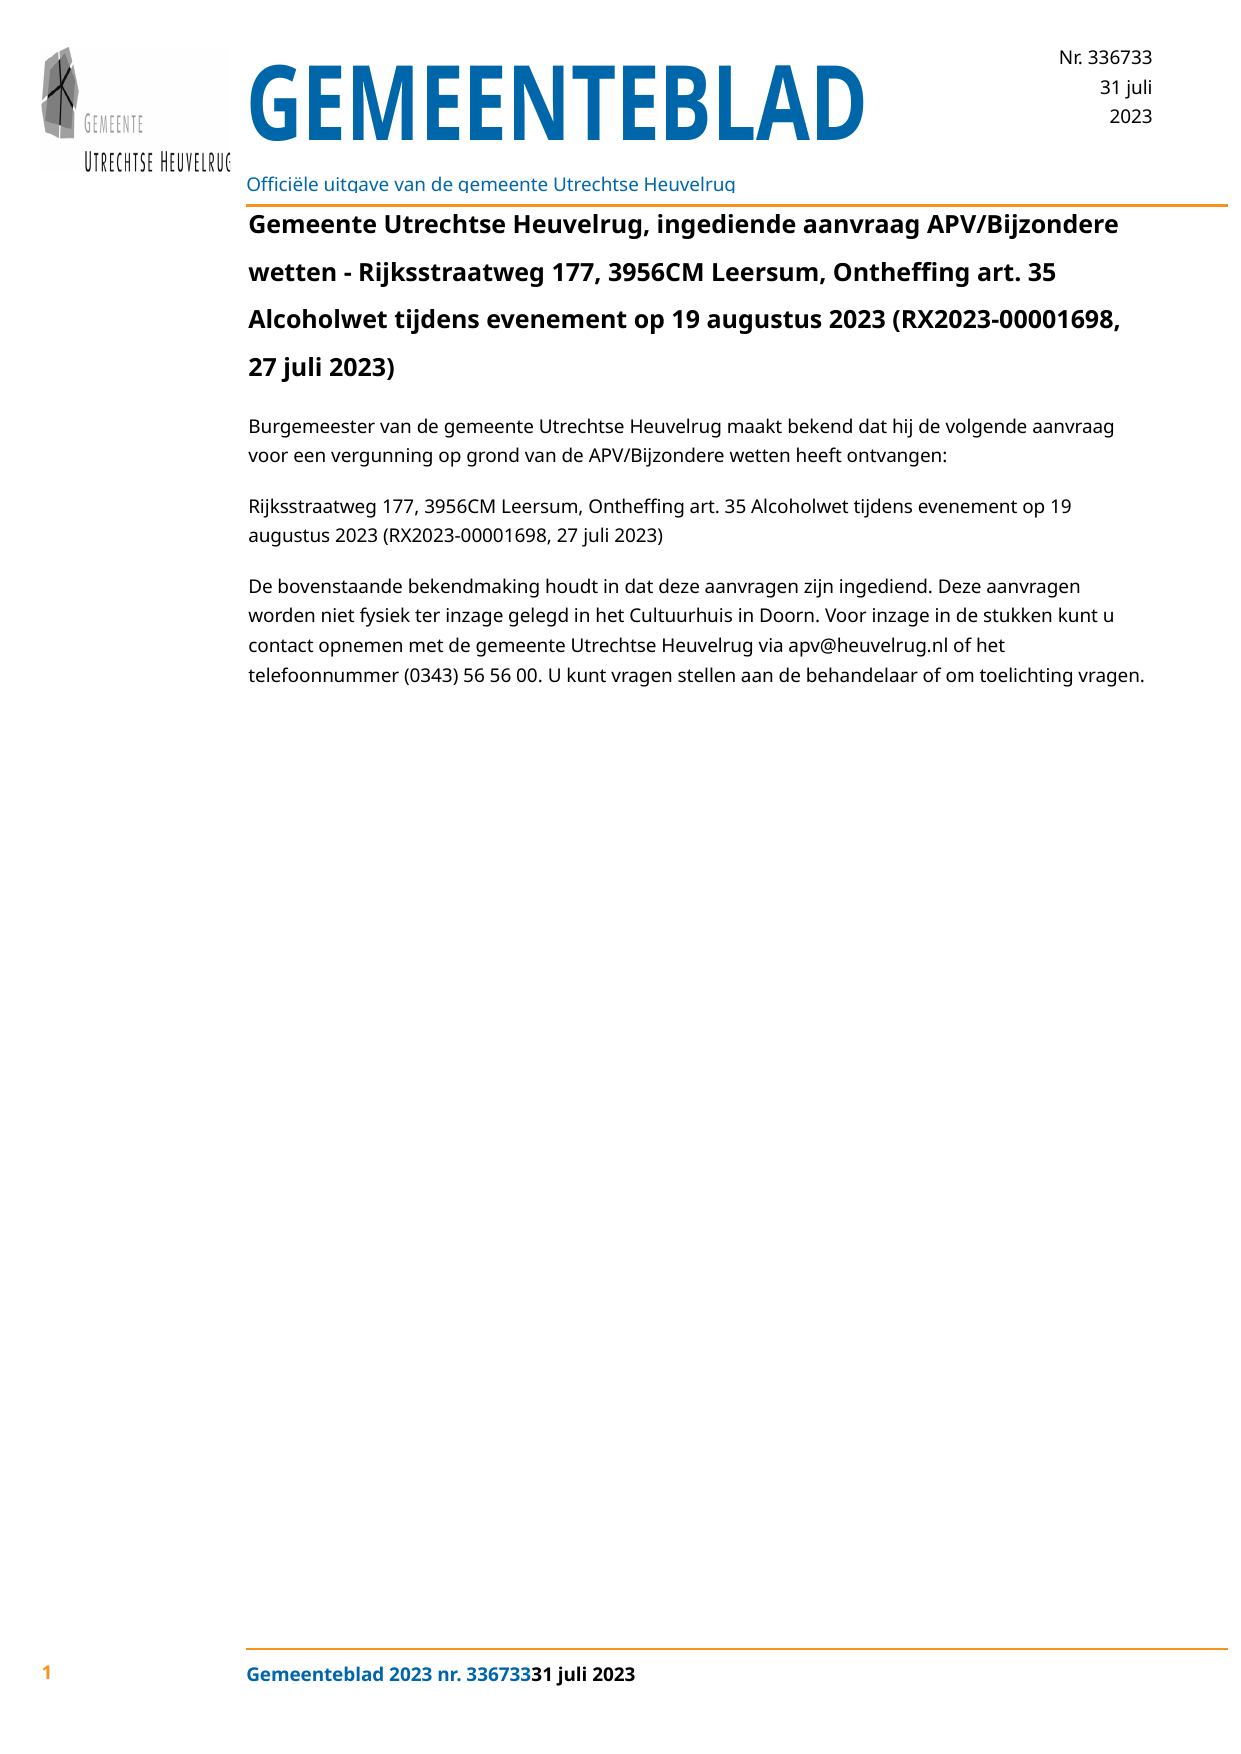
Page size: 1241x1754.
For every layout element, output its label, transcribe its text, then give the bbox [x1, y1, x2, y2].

text Rijksstraatweg 177, 3956CM Leersum, Ontheffing art. 35 Alcoholwet tijdens evenement op 19 augustus 2023 (RX2023-00001698, 27 juli 2023) [248, 493, 1152, 548]
picture [41, 47, 231, 172]
text De bovenstaande bekendmaking houdt in dat deze aanvragen zijn ingediend. Deze aanvragen worden niet fysiek ter inzage gelegd in het Cultuurhuis in Doorn. Voor inzage in de stukken kunt u contact opnemen met de gemeente Utrechtse Heuvelrug via apv@heuvelrug.nl of het telefoonnummer (0343) 56 56 00. U kunt vragen stellen aan de behandelaar of om toelichting vragen. [248, 573, 1152, 688]
text Gemeente Utrechtse Heuvelrug, ingediende aanvraag APV/Bijzondere wetten - Rijksstraatweg 177, 3956CM Leersum, Ontheffing art. 35 Alcoholwet tijdens evenement op 19 augustus 2023 (RX2023-00001698, 27 juli 2023) [248, 207, 1152, 384]
text Burgemeester van de gemeente Utrechtse Heuvelrug maakt bekend dat hij de volgende aanvraag voor een vergunning op grond van de APV/Bijzondere wetten heeft ontvangen: [248, 413, 1152, 468]
